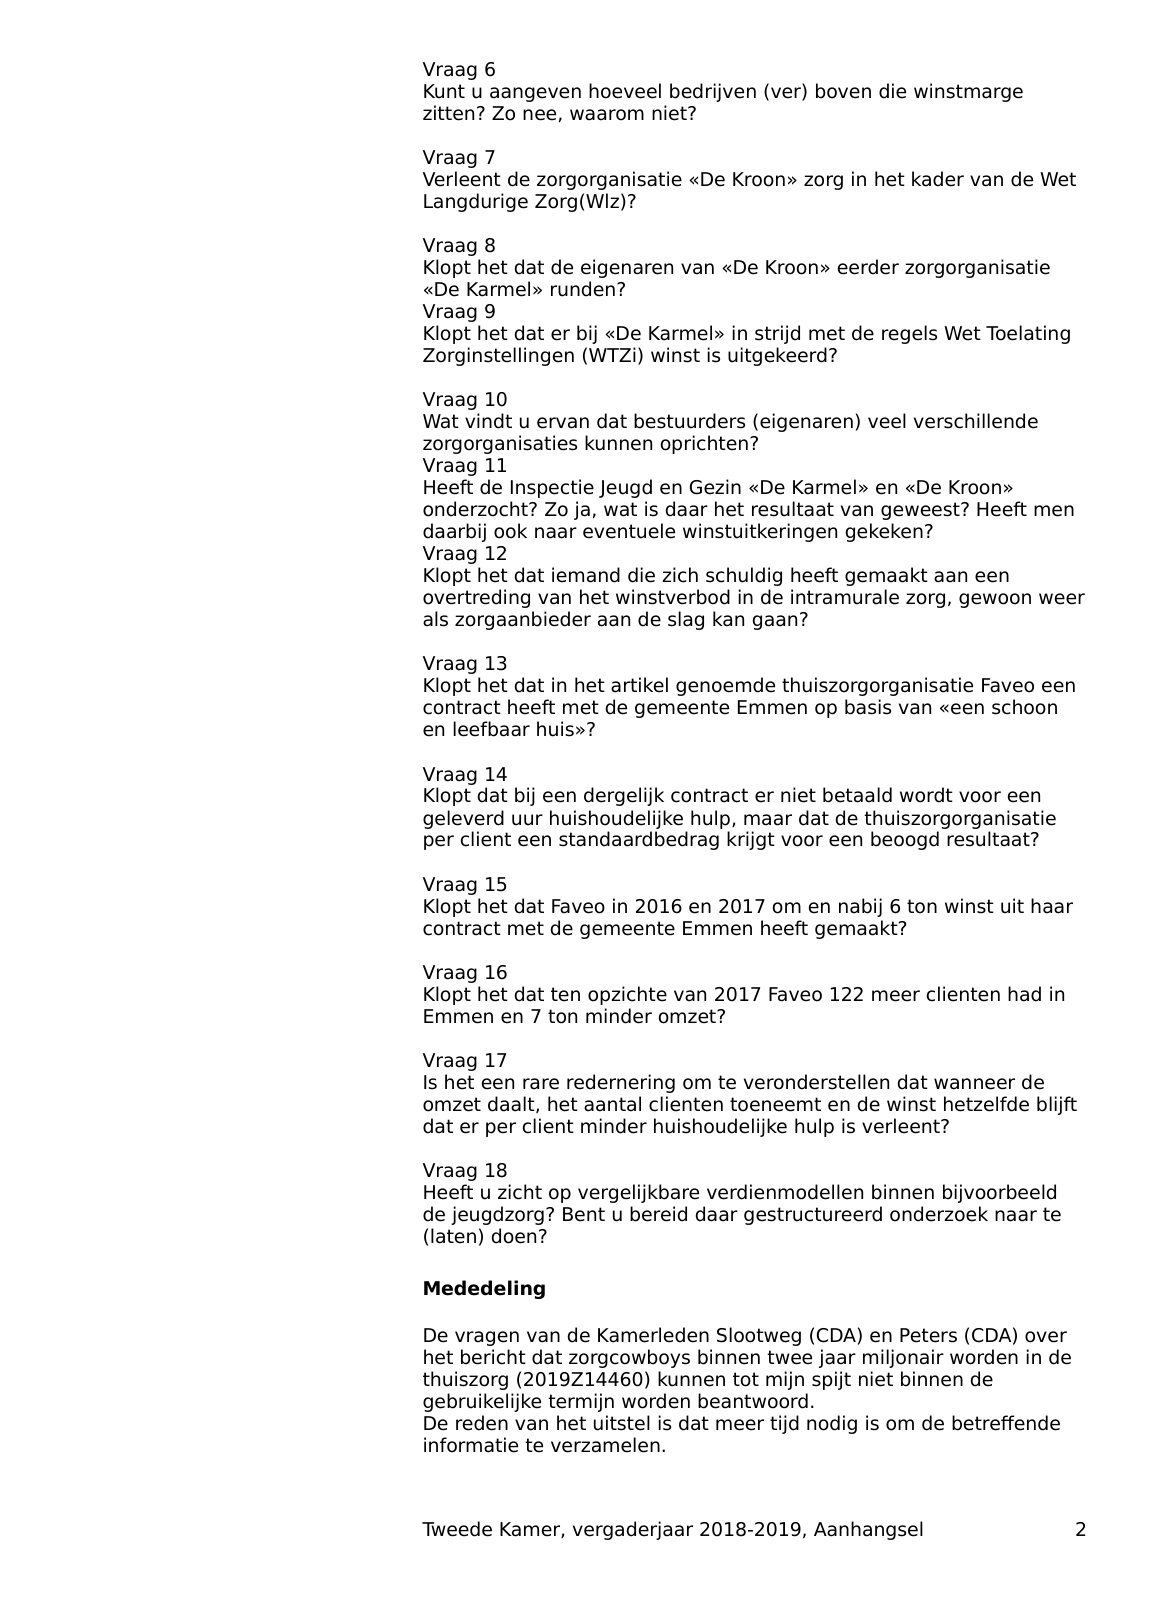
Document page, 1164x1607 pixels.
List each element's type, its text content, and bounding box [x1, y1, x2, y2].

text Klopt het dat er bij «De Karmel» in strijd met de regels Wet Toelating Zorginstellingen (WTZi) winst is uitgekeerd? [422, 323, 1087, 367]
text Vraag 14 [422, 763, 1087, 785]
text Vraag 12 [422, 543, 1087, 565]
text Klopt het dat de eigenaren van «De Kroon» eerder zorgorganisatie «De Karmel» runden? [422, 257, 1087, 301]
text Vraag 17 [422, 1050, 1087, 1072]
text Vraag 7 [422, 147, 1087, 169]
text Vraag 16 [422, 962, 1087, 984]
text Vraag 13 [422, 653, 1087, 675]
text Klopt dat bij een dergelijk contract er niet betaald wordt voor een geleverd uur huishoudelijke hulp, maar dat de thuiszorgorganisatie per client een standaardbedrag krijgt voor een beoogd resultaat? [422, 785, 1087, 851]
text Vraag 10 [422, 389, 1087, 411]
text Vraag 6 [422, 59, 1087, 81]
text Vraag 11 [422, 455, 1087, 477]
text Klopt het dat Faveo in 2016 en 2017 om en nabij 6 ton winst uit haar contract met de gemeente Emmen heeft gemaakt? [422, 896, 1087, 939]
text Vraag 15 [422, 873, 1087, 896]
text Klopt het dat iemand die zich schuldig heeft gemaakt aan een overtreding van het winstverbod in de intramurale zorg, gewoon weer als zorgaanbieder aan de slag kan gaan? [422, 565, 1087, 631]
subtitle Mededeling [422, 1278, 1087, 1300]
text Wat vindt u ervan dat bestuurders (eigenaren) veel verschillende zorgorganisaties kunnen oprichten? [422, 411, 1087, 455]
text Klopt het dat ten opzichte van 2017 Faveo 122 meer clienten had in Emmen en 7 ton minder omzet? [422, 984, 1087, 1028]
text Is het een rare redernering om te veronderstellen dat wanneer de omzet daalt, het aantal clienten toeneemt en de winst hetzelfde blijft dat er per client minder huishoudelijke hulp is verleent? [422, 1072, 1087, 1138]
text Vraag 9 [422, 301, 1087, 323]
text Verleent de zorgorganisatie «De Kroon» zorg in het kader van de Wet Langdurige Zorg(Wlz)? [422, 169, 1087, 213]
text Vraag 8 [422, 235, 1087, 257]
text De reden van het uitstel is dat meer tijd nodig is om de betreffende informatie te verzamelen. [422, 1413, 1087, 1457]
text Vraag 18 [422, 1160, 1087, 1182]
text De vragen van de Kamerleden Slootweg (CDA) en Peters (CDA) over het bericht dat zorgcowboys binnen twee jaar miljonair worden in de thuiszorg (2019Z14460) kunnen tot mijn spijt niet binnen de gebruikelijke termijn worden beantwoord. [422, 1325, 1087, 1413]
text Heeft de Inspectie Jeugd en Gezin «De Karmel» en «De Kroon» onderzocht? Zo ja, wat is daar het resultaat van geweest? Heeft men daarbij ook naar eventuele winstuitkeringen gekeken? [422, 477, 1087, 543]
text Kunt u aangeven hoeveel bedrijven (ver) boven die winstmarge zitten? Zo nee, waarom niet? [422, 81, 1087, 125]
text Klopt het dat in het artikel genoemde thuiszorgorganisatie Faveo een contract heeft met de gemeente Emmen op basis van «een schoon en leefbaar huis»? [422, 675, 1087, 741]
text Heeft u zicht op vergelijkbare verdienmodellen binnen bijvoorbeeld de jeugdzorg? Bent u bereid daar gestructureerd onderzoek naar te (laten) doen? [422, 1182, 1087, 1248]
